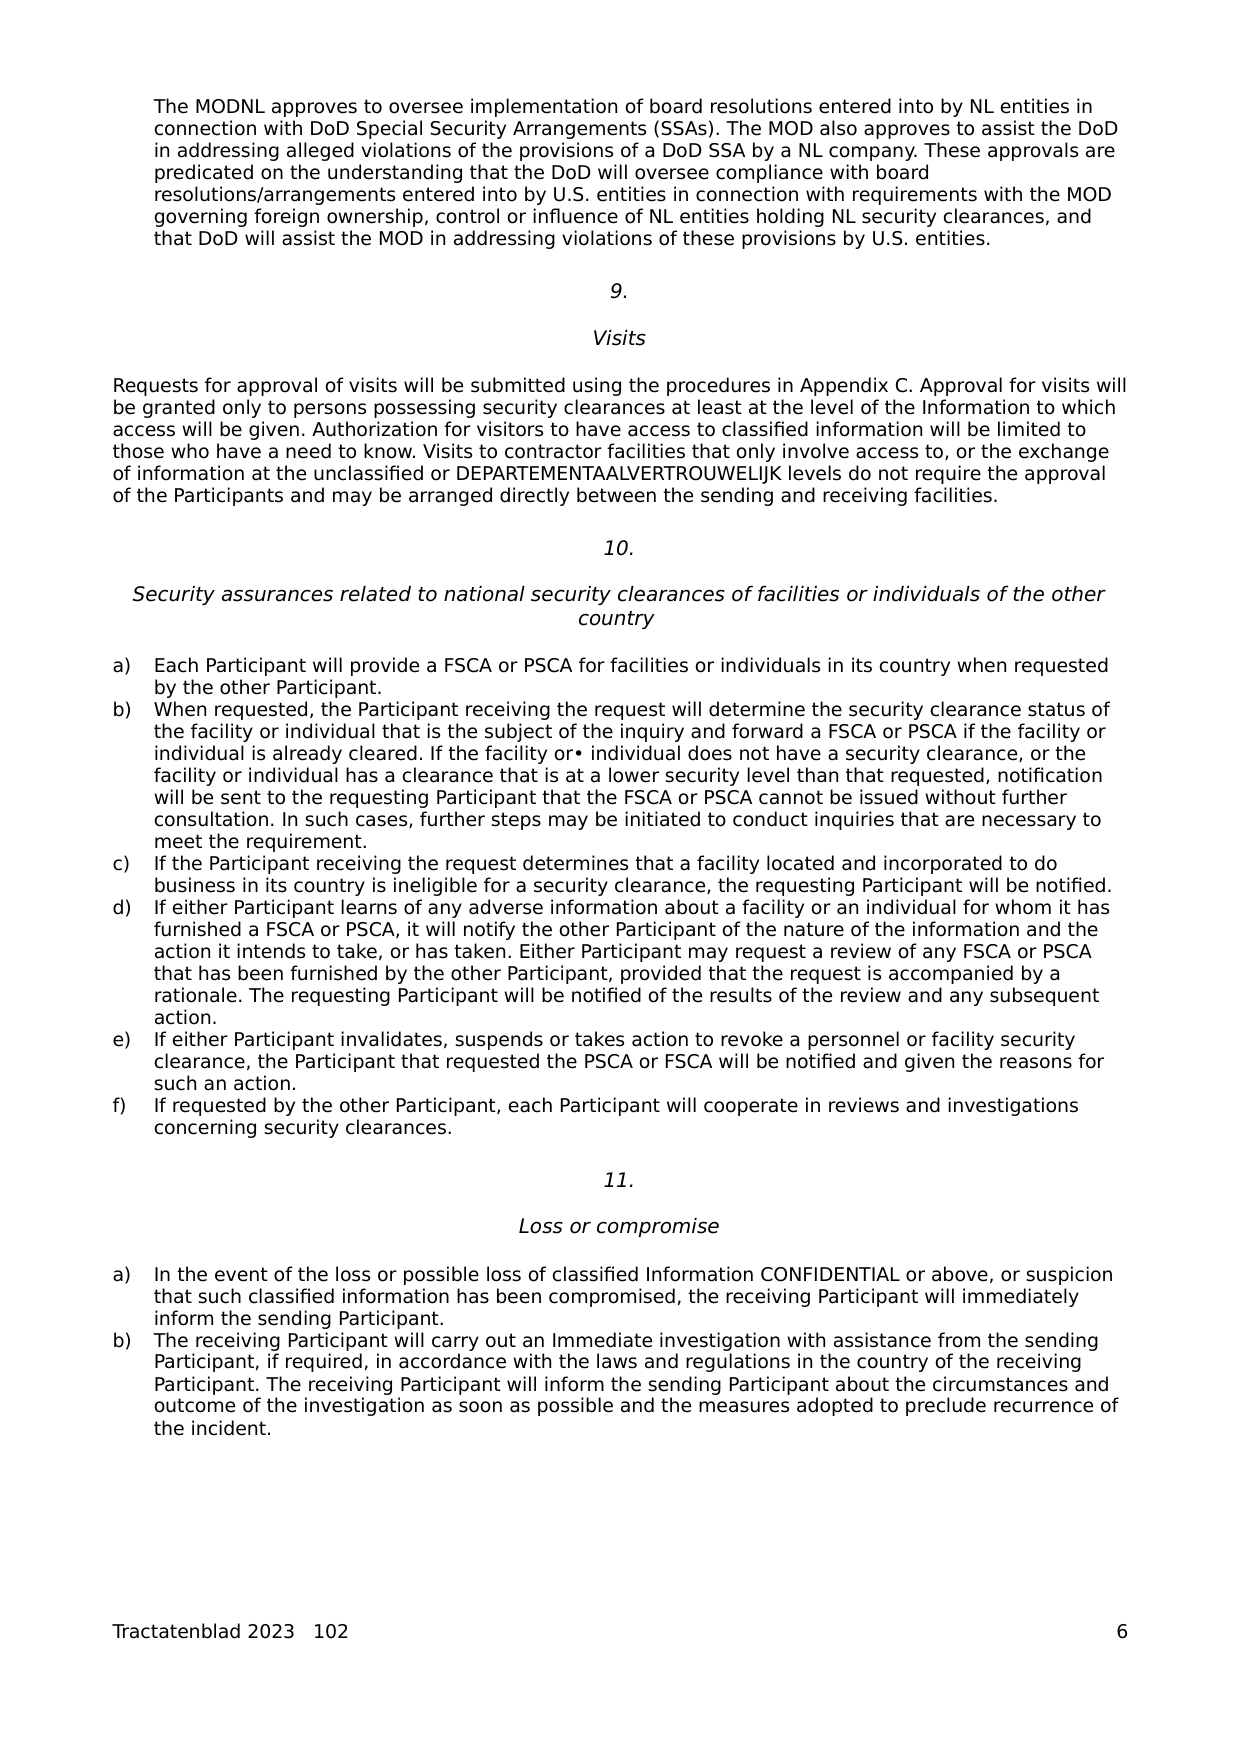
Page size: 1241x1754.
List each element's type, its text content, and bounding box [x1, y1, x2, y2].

subtitle 11. Loss or compromise [112, 1168, 1128, 1238]
text e) If either Participant invalidates, suspends or takes action to revoke a personnel or facility security clearance, the Participant that requested the PSCA or FSCA will be notified and given the reasons for such an action. [112, 1029, 1128, 1094]
text a) Each Participant will provide a FSCA or PSCA for facilities or individuals in its country when requested by the other Participant. [112, 655, 1128, 699]
subtitle 9. Visits [112, 280, 1128, 350]
text Requests for approval of visits will be submitted using the procedures in Appendix C. Approval for visits will be granted only to persons possessing security clearances at least at the level of the Information to which access will be given. Authorization for visitors to have access to classified information will be limited to those who have a need to know. Visits to contractor facilities that only involve access to, or the exchange of information at the unclassified or DEPARTEMENTAALVERTROUWELIJK levels do not require the approval of the Participants and may be arranged directly between the sending and receiving facilities. [112, 375, 1128, 507]
text b) The receiving Participant will carry out an Immediate investigation with assistance from the sending Participant, if required, in accordance with the laws and regulations in the country of the receiving Participant. The receiving Participant will inform the sending Participant about the circumstances and outcome of the investigation as soon as possible and the measures adopted to preclude recurrence of the incident. [112, 1329, 1128, 1439]
text a) In the event of the loss or possible loss of classified Information CONFIDENTIAL or above, or suspicion that such classified information has been compromised, the receiving Participant will immediately inform the sending Participant. [112, 1263, 1128, 1329]
text f) If requested by the other Participant, each Participant will cooperate in reviews and investigations concerning security clearances. [112, 1094, 1128, 1138]
subtitle 10. Security assurances related to national security clearances of facilities or individuals of the other country [112, 537, 1128, 630]
text b) When requested, the Participant receiving the request will determine the security clearance status of the facility or individual that is the subject of the inquiry and forward a FSCA or PSCA if the facility or individual is already cleared. If the facility or• individual does not have a security clearance, or the facility or individual has a clearance that is at a lower security level than that requested, notification will be sent to the requesting Participant that the FSCA or PSCA cannot be issued without further consultation. In such cases, further steps may be initiated to conduct inquiries that are necessary to meet the requirement. [112, 699, 1128, 853]
text d) If either Participant learns of any adverse information about a facility or an individual for whom it has furnished a FSCA or PSCA, it will notify the other Participant of the nature of the information and the action it intends to take, or has taken. Either Participant may request a review of any FSCA or PSCA that has been furnished by the other Participant, provided that the request is accompanied by a rationale. The requesting Participant will be notified of the results of the review and any subsequent action. [112, 897, 1128, 1029]
text c) If the Participant receiving the request determines that a facility located and incorporated to do business in its country is ineligible for a security clearance, the requesting Participant will be notified. [112, 853, 1128, 897]
text The MODNL approves to oversee implementation of board resolutions entered into by NL entities in connection with DoD Special Security Arrangements (SSAs). The MOD also approves to assist the DoD in addressing alleged violations of the provisions of a DoD SSA by a NL company. These approvals are predicated on the understanding that the DoD will oversee compliance with board resolutions/arrangements entered into by U.S. entities in connection with requirements with the MOD governing foreign ownership, control or influence of NL entities holding NL security clearances, and that DoD will assist the MOD in addressing violations of these provisions by U.S. entities. [153, 96, 1128, 250]
